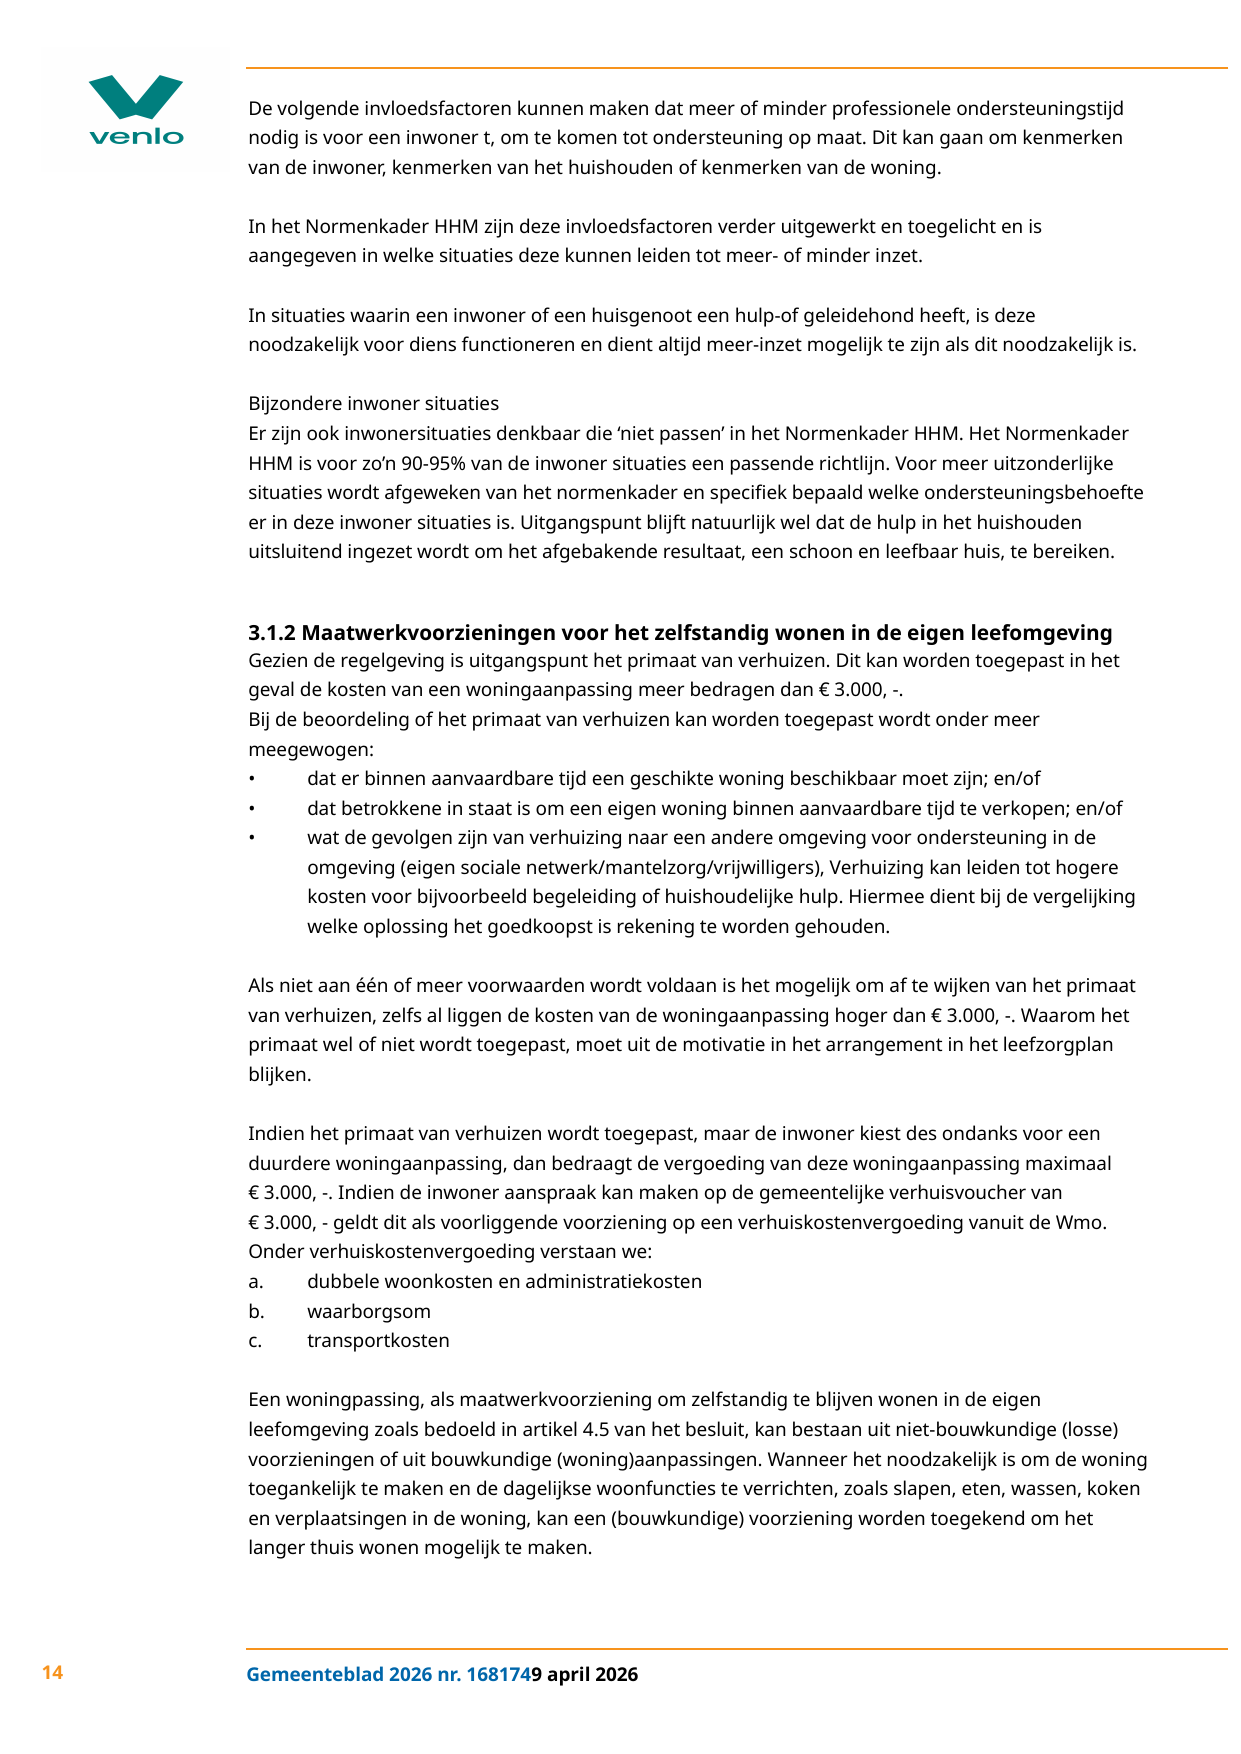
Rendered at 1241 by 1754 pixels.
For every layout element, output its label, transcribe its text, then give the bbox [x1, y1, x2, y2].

text € 3.000, - geldt dit als voorliggende voorziening op een verhuiskostenvergoeding vanuit de Wmo. Onder verhuiskostenvergoeding verstaan we: [248, 1209, 1152, 1264]
text Een woningpassing, als maatwerkvoorziening om zelfstandig te blijven wonen in de eigen leefomgeving zoals bedoeld in artikel 4.5 van het besluit, kan bestaan uit niet-bouwkundige (losse) voorzieningen of uit bouwkundige (woning)aanpassingen. Wanneer het noodzakelijk is om de woning toegankelijk te maken en de dagelijkse woonfuncties te verrichten, zoals slapen, eten, wassen, koken en verplaatsingen in de woning, kan een (bouwkundige) voorziening worden toegekend om het langer thuis wonen mogelijk te maken. [248, 1387, 1152, 1560]
text € 3.000, -. Indien de inwoner aanspraak kan maken op de gemeentelijke verhuisvoucher van [248, 1179, 1152, 1205]
text Er zijn ook inwonersituaties denkbaar die ‘niet passen’ in het Normenkader HHM. Het Normenkader HHM is voor zo’n 90-95% van de inwoner situaties een passende richtlijn. Voor meer uitzonderlijke situaties wordt afgeweken van het normenkader en specifiek bepaald welke ondersteuningsbehoefte er in deze inwoner situaties is. Uitgangspunt blijft natuurlijk wel dat de hulp in het huishouden uitsluitend ingezet wordt om het afgebakende resultaat, een schoon en leefbaar huis, te bereiken. [248, 420, 1152, 564]
text Gezien de regelgeving is uitgangspunt het primaat van verhuizen. Dit kan worden toegepast in het geval de kosten van een woningaanpassing meer bedragen dan € 3.000, -. [248, 647, 1152, 702]
picture [41, 47, 231, 172]
text Als niet aan één of meer voorwaarden wordt voldaan is het mogelijk om af te wijken van het primaat van verhuizen, zelfs al liggen de kosten van de woningaanpassing hoger dan € 3.000, -. Waarom het primaat wel of niet wordt toegepast, moet uit de motivatie in het arrangement in het leefzorgplan blijken. [248, 972, 1152, 1087]
text Bijzondere inwoner situaties [248, 391, 1152, 416]
text 3.1.2 Maatwerkvoorzieningen voor het zelfstandig wonen in de eigen leefomgeving [248, 618, 1152, 647]
list dat er binnen aanvaardbare tijd een geschikte woning beschikbaar moet zijn; en/of [248, 765, 1152, 791]
list transportkosten [248, 1327, 1152, 1353]
list dat betrokkene in staat is om een eigen woning binnen aanvaardbare tijd te verkopen; en/of [248, 795, 1152, 821]
text Bij de beoordeling of het primaat van verhuizen kan worden toegepast wordt onder meer meegewogen: [248, 706, 1152, 761]
text De volgende invloedsfactoren kunnen maken dat meer of minder professionele ondersteuningstijd nodig is voor een inwoner t, om te komen tot ondersteuning op maat. Dit kan gaan om kenmerken van de inwoner, kenmerken van het huishouden of kenmerken van de woning. [248, 95, 1152, 180]
text In het Normenkader HHM zijn deze invloedsfactoren verder uitgewerkt en toegelicht en is aangegeven in welke situaties deze kunnen leiden tot meer- of minder inzet. [248, 213, 1152, 268]
list wat de gevolgen zijn van verhuizing naar een andere omgeving voor ondersteuning in de omgeving (eigen sociale netwerk/mantelzorg/vrijwilligers), Verhuizing kan leiden tot hogere kosten voor bijvoorbeeld begeleiding of huishoudelijke hulp. Hiermee dient bij de vergelijking welke oplossing het goedkoopst is rekening te worden gehouden. [248, 824, 1152, 939]
list waarborgsom [248, 1298, 1152, 1323]
text Indien het primaat van verhuizen wordt toegepast, maar de inwoner kiest des ondanks voor een duurdere woningaanpassing, dan bedraagt de vergoeding van deze woningaanpassing maximaal [248, 1120, 1152, 1176]
text In situaties waarin een inwoner of een huisgenoot een hulp-of geleidehond heeft, is deze noodzakelijk voor diens functioneren en dient altijd meer-inzet mogelijk te zijn als dit noodzakelijk is. [248, 302, 1152, 357]
list dubbele woonkosten en administratiekosten [248, 1268, 1152, 1294]
